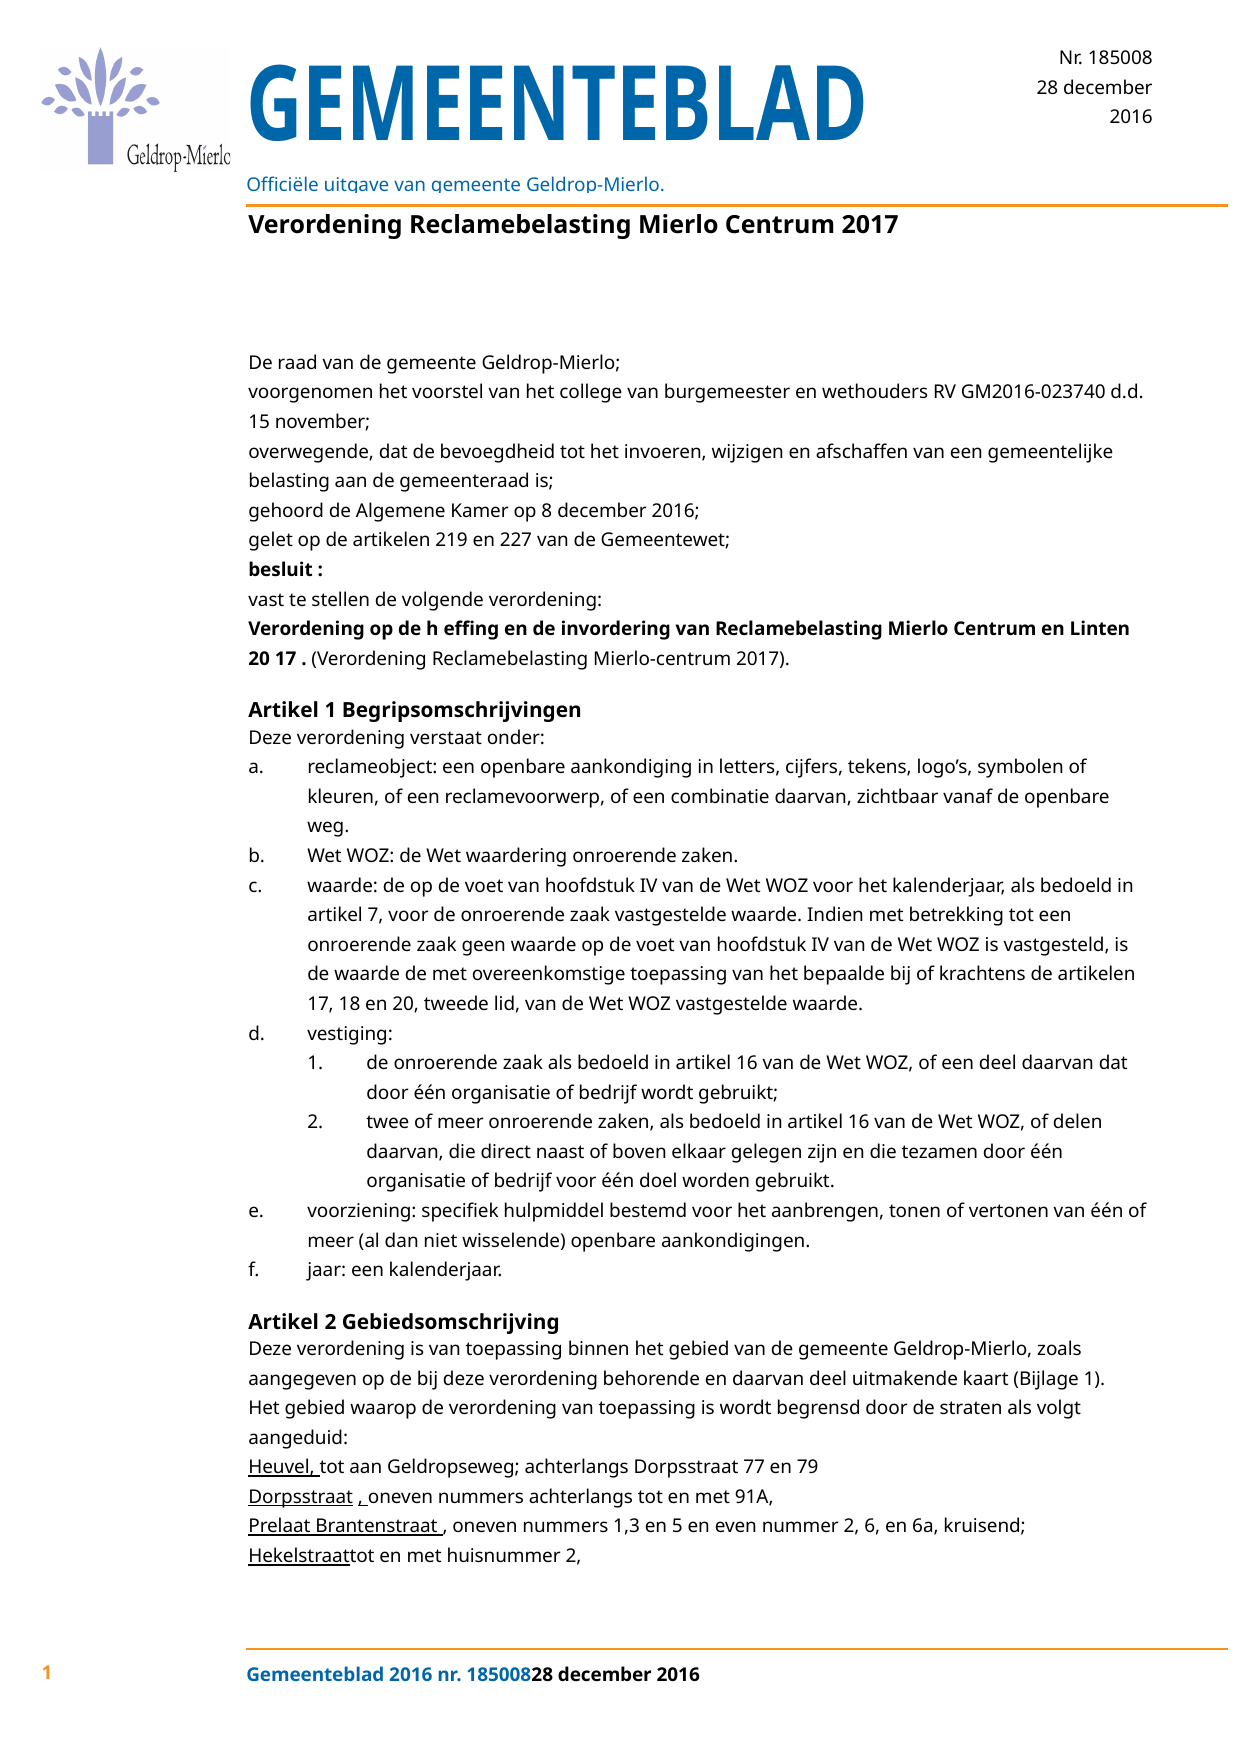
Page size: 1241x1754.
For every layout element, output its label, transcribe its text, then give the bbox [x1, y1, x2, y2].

text Deze verordening verstaat onder: [248, 724, 1152, 749]
text Verordening Reclamebelasting Mierlo Centrum 2017 [248, 207, 1152, 241]
list twee of meer onroerende zaken, als bedoeld in artikel 16 van de Wet WOZ, of delen daarvan, die direct naast of boven elkaar gelegen zijn en die tezamen door één organisatie of bedrijf voor één doel worden gebruikt. [307, 1108, 1152, 1193]
text overwegende, dat de bevoegdheid tot het invoeren, wijzigen en afschaffen van een gemeentelijke belasting aan de gemeenteraad is; [248, 438, 1152, 493]
text gelet op de artikelen 219 en 227 van de Gemeentewet; [248, 527, 1152, 552]
text Artikel 2 Gebiedsomschrijving [248, 1307, 1152, 1335]
text Hekelstraattot en met huisnummer 2, [248, 1542, 1152, 1568]
text Heuvel, tot aan Geldropseweg; achterlangs Dorpsstraat 77 en 79 [248, 1453, 1152, 1479]
text Deze verordening is van toepassing binnen het gebied van de gemeente Geldrop-Mierlo, zoals aangegeven op de bij deze verordening behorende en daarvan deel uitmakende kaart (Bijlage 1). [248, 1335, 1152, 1391]
list voorziening: specifiek hulpmiddel bestemd voor het aanbrengen, tonen of vertonen van één of meer (al dan niet wisselende) openbare aankondigingen. [248, 1197, 1152, 1252]
text voorgenomen het voorstel van het college van burgemeester en wethouders RV GM2016-023740 d.d. 15 november; [248, 379, 1152, 434]
text Prelaat Brantenstraat , oneven nummers 1,3 en 5 en even nummer 2, 6, en 6a, kruisend; [248, 1513, 1152, 1538]
text De raad van de gemeente Geldrop-Mierlo; [248, 349, 1152, 375]
list reclameobject: een openbare aankondiging in letters, cijfers, tekens, logo’s, symbolen of kleuren, of een reclamevoorwerp, of een combinatie daarvan, zichtbaar vanaf de openbare weg. [248, 753, 1152, 838]
text Dorpsstraat , oneven nummers achterlangs tot en met 91A, [248, 1483, 1152, 1509]
list vestiging: [248, 1020, 1152, 1045]
text besluit : [248, 556, 1152, 582]
text vast te stellen de volgende verordening: [248, 586, 1152, 612]
picture [41, 47, 231, 172]
list waarde: de op de voet van hoofdstuk IV van de Wet WOZ voor het kalenderjaar, als bedoeld in artikel 7, voor de onroerende zaak vastgestelde waarde. Indien met betrekking tot een onroerende zaak geen waarde op de voet van hoofdstuk IV van de Wet WOZ is vastgesteld, is de waarde de met overeenkomstige toepassing van het bepaalde bij of krachtens de artikelen 17, 18 en 20, tweede lid, van de Wet WOZ vastgestelde waarde. [248, 872, 1152, 1016]
text Het gebied waarop de verordening van toepassing is wordt begrensd door de straten als volgt aangeduid: [248, 1394, 1152, 1450]
list jaar: een kalenderjaar. [248, 1256, 1152, 1282]
text gehoord de Algemene Kamer op 8 december 2016; [248, 497, 1152, 523]
list Wet WOZ: de Wet waardering onroerende zaken. [248, 842, 1152, 868]
list de onroerende zaak als bedoeld in artikel 16 van de Wet WOZ, of een deel daarvan dat door één organisatie of bedrijf wordt gebruikt; [307, 1049, 1152, 1104]
text Artikel 1 Begripsomschrijvingen [248, 695, 1152, 724]
text Verordening op de h effing en de invordering van Reclamebelasting Mierlo Centrum en Linten 20 17 . (Verordening Reclamebelasting Mierlo-centrum 2017). [248, 615, 1152, 671]
